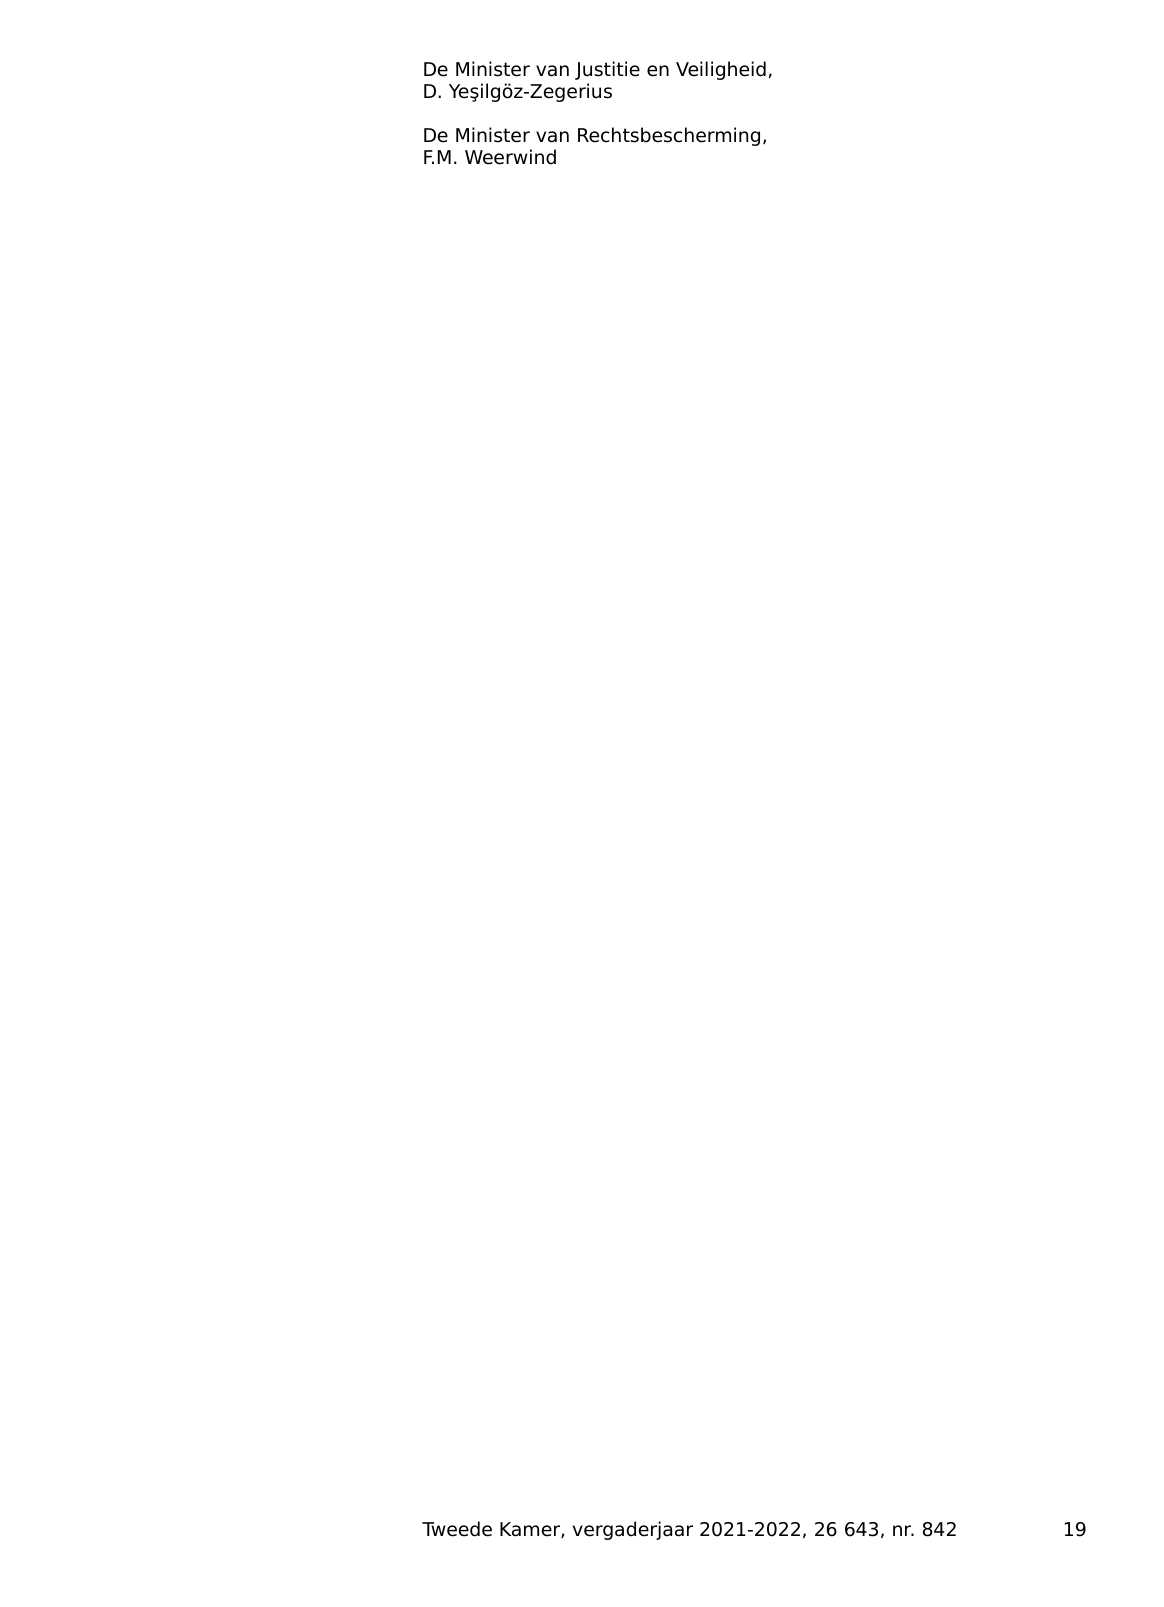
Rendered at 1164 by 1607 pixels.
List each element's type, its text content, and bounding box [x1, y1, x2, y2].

text De Minister van Justitie en Veiligheid, D. Yeşilgöz-Zegerius [422, 59, 1087, 103]
text De Minister van Rechtsbescherming, F.M. Weerwind [422, 125, 1087, 169]
